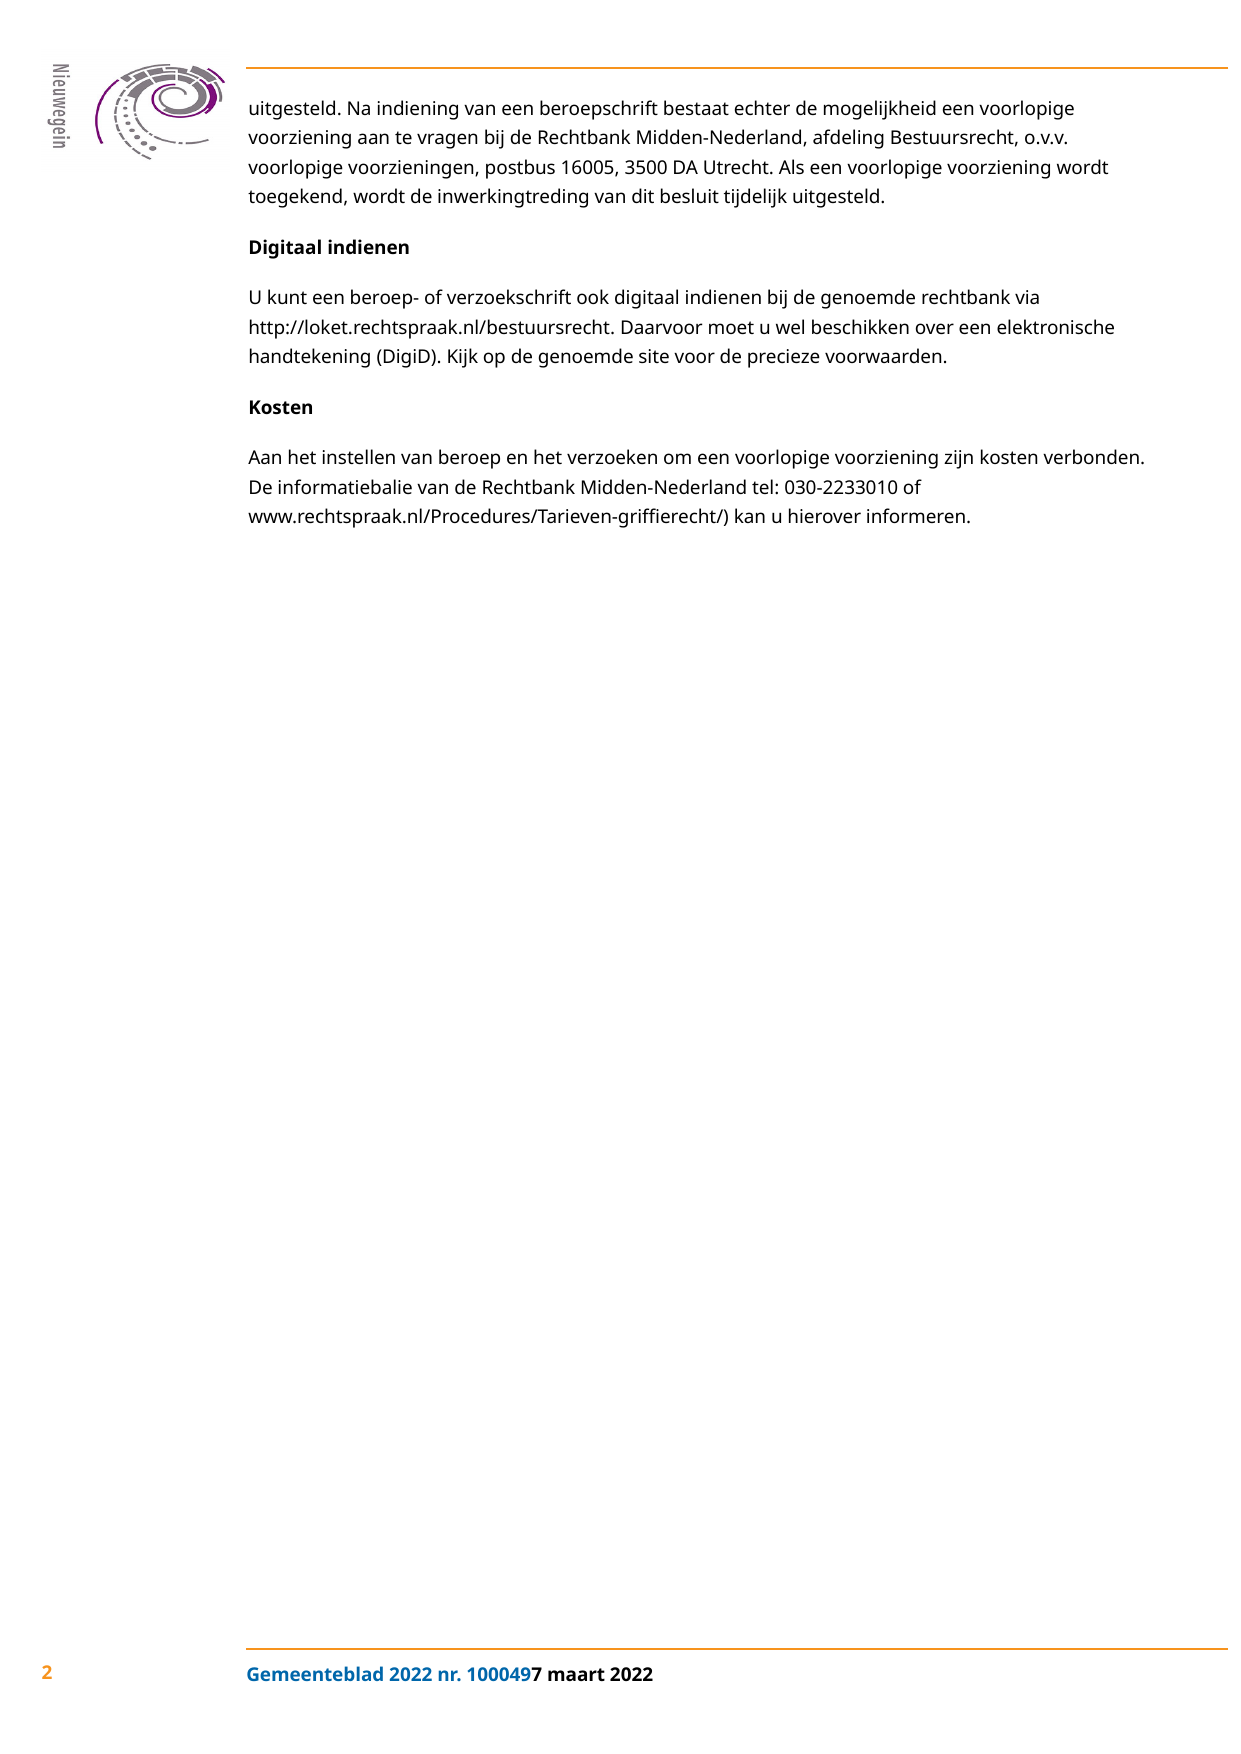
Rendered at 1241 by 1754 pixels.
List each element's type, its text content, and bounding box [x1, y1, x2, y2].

text Digitaal indienen [248, 234, 1152, 260]
picture [41, 47, 231, 172]
text uitgesteld. Na indiening van een beroepschrift bestaat echter de mogelijkheid een voorlopige voorziening aan te vragen bij de Rechtbank Midden-Nederland, afdeling Bestuursrecht, o.v.v. voorlopige voorzieningen, postbus 16005, 3500 DA Utrecht. Als een voorlopige voorziening wordt toegekend, wordt de inwerkingtreding van dit besluit tijdelijk uitgesteld. [248, 95, 1152, 209]
text Kosten [248, 394, 1152, 420]
text Aan het instellen van beroep en het verzoeken om een voorlopige voorziening zijn kosten verbonden. De informatiebalie van de Rechtbank Midden-Nederland tel: 030-2233010 of www.rechtspraak.nl/Procedures/Tarieven-griffierecht/) kan u hierover informeren. [248, 444, 1152, 529]
text U kunt een beroep- of verzoekschrift ook digitaal indienen bij de genoemde rechtbank via http://loket.rechtspraak.nl/bestuursrecht. Daarvoor moet u wel beschikken over een elektronische handtekening (DigiD). Kijk op de genoemde site voor de precieze voorwaarden. [248, 284, 1152, 369]
